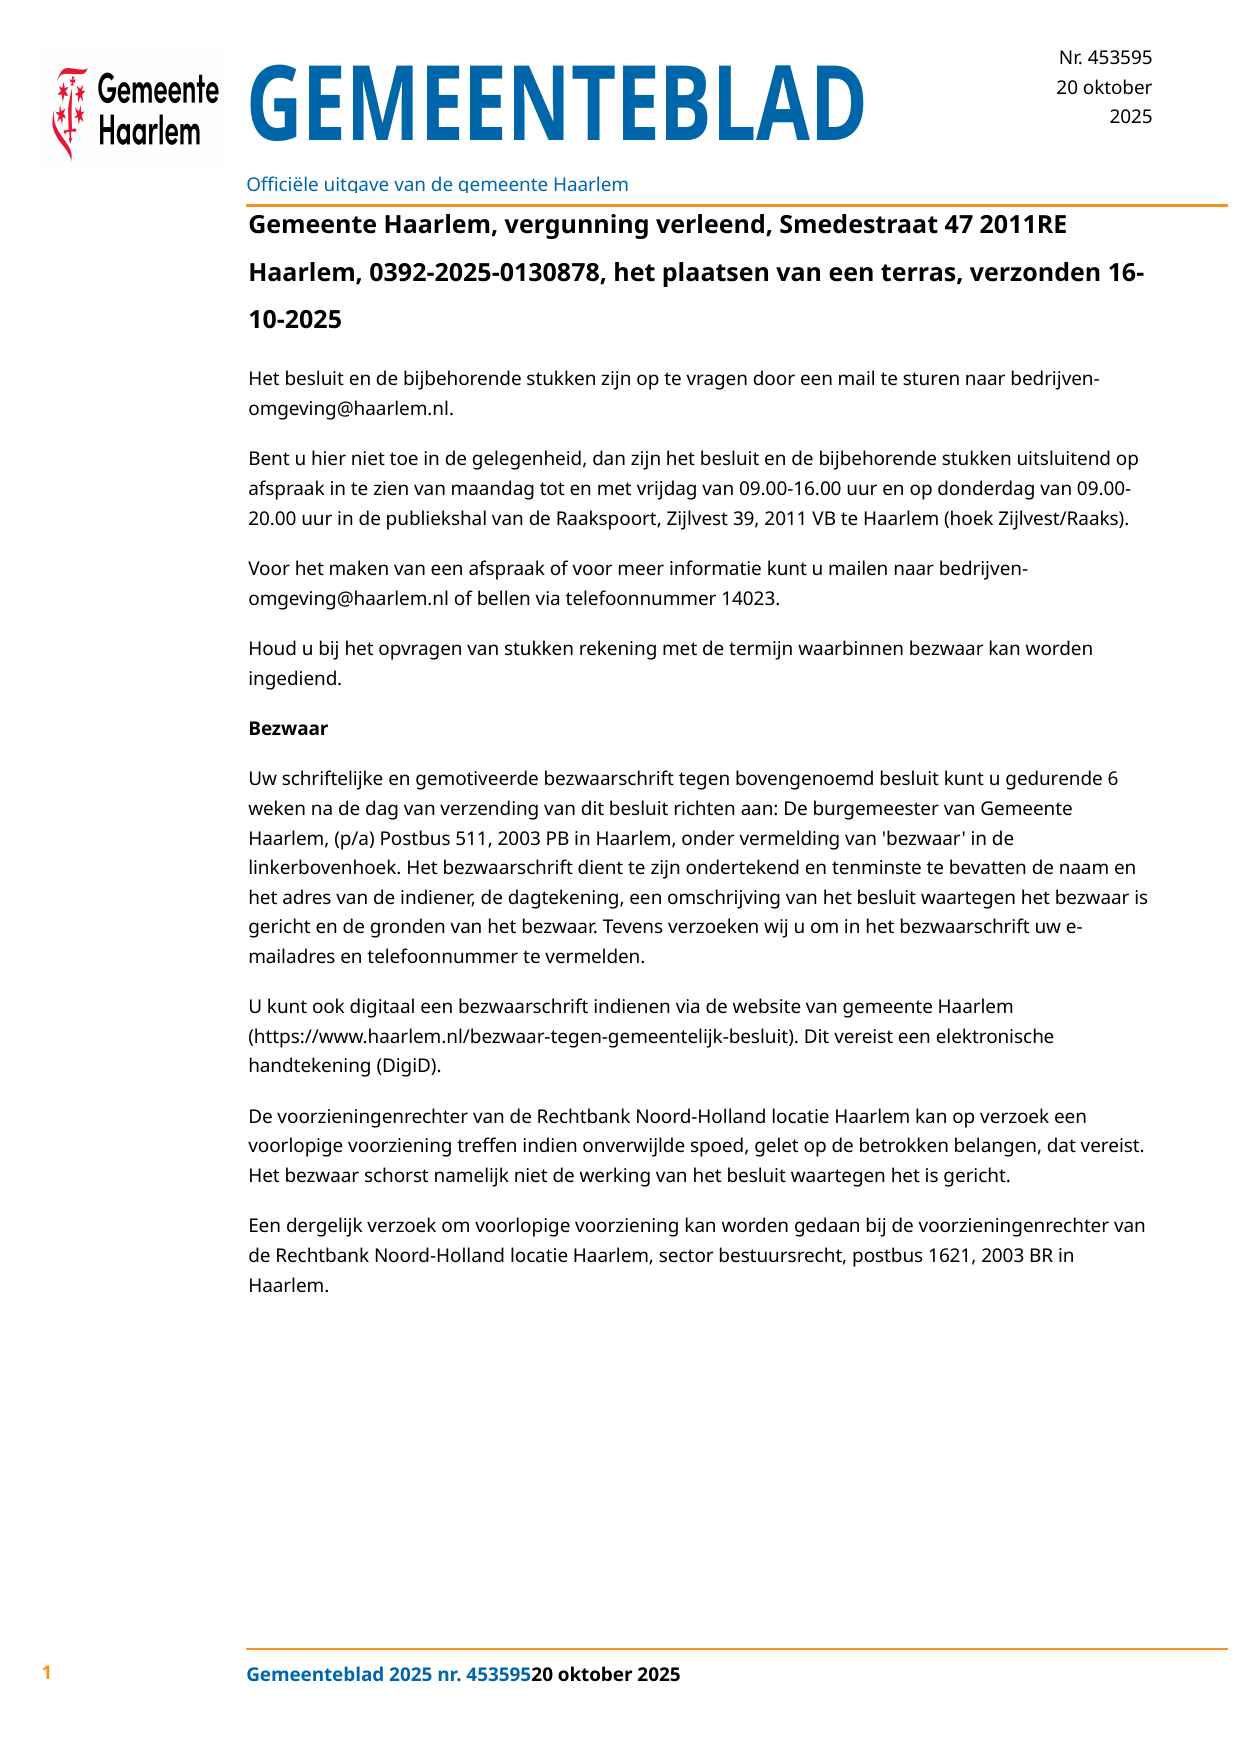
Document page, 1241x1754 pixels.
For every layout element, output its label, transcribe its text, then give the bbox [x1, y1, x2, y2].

text Een dergelijk verzoek om voorlopige voorziening kan worden gedaan bij de voorzieningenrechter van de Rechtbank Noord-Holland locatie Haarlem, sector bestuursrecht, postbus 1621, 2003 BR in Haarlem. [248, 1213, 1152, 1297]
text Houd u bij het opvragen van stukken rekening met de termijn waarbinnen bezwaar kan worden ingediend. [248, 635, 1152, 690]
text Bent u hier niet toe in de gelegenheid, dan zijn het besluit en de bijbehorende stukken uitsluitend op afspraak in te zien van maandag tot en met vrijdag van 09.00-16.00 uur en op donderdag van 09.00-20.00 uur in de publiekshal van de Raakspoort, Zijlvest 39, 2011 VB te Haarlem (hoek Zijlvest/Raaks). [248, 446, 1152, 530]
text Bezwaar [248, 715, 1152, 741]
text Uw schriftelijke en gemotiveerde bezwaarschrift tegen bovengenoemd besluit kunt u gedurende 6 weken na de dag van verzending van dit besluit richten aan: De burgemeester van Gemeente Haarlem, (p/a) Postbus 511, 2003 PB in Haarlem, onder vermelding van 'bezwaar' in de linkerbovenhoek. Het bezwaarschrift dient te zijn ondertekend en tenminste te bevatten de naam en het adres van de indiener, de dagtekening, een omschrijving van het besluit waartegen het bezwaar is gericht en de gronden van het bezwaar. Tevens verzoeken wij u om in het bezwaarschrift uw e-mailadres en telefoonnummer te vermelden. [248, 766, 1152, 969]
text De voorzieningenrechter van de Rechtbank Noord-Holland locatie Haarlem kan op verzoek een voorlopige voorziening treffen indien onverwijlde spoed, gelet op de betrokken belangen, dat vereist. Het bezwaar schorst namelijk niet de werking van het besluit waartegen het is gericht. [248, 1103, 1152, 1188]
text Voor het maken van een afspraak of voor meer informatie kunt u mailen naar bedrijven-omgeving@haarlem.nl of bellen via telefoonnummer 14023. [248, 555, 1152, 610]
text Het besluit en de bijbehorende stukken zijn op te vragen door een mail te sturen naar bedrijven-omgeving@haarlem.nl. [248, 366, 1152, 421]
text U kunt ook digitaal een bezwaarschrift indienen via de website van gemeente Haarlem (https://www.haarlem.nl/bezwaar-tegen-gemeentelijk-besluit). Dit vereist een elektronische handtekening (DigiD). [248, 993, 1152, 1078]
text Gemeente Haarlem, vergunning verleend, Smedestraat 47 2011RE Haarlem, 0392-2025-0130878, het plaatsen van een terras, verzonden 16-10-2025 [248, 207, 1152, 336]
picture [41, 47, 231, 172]
